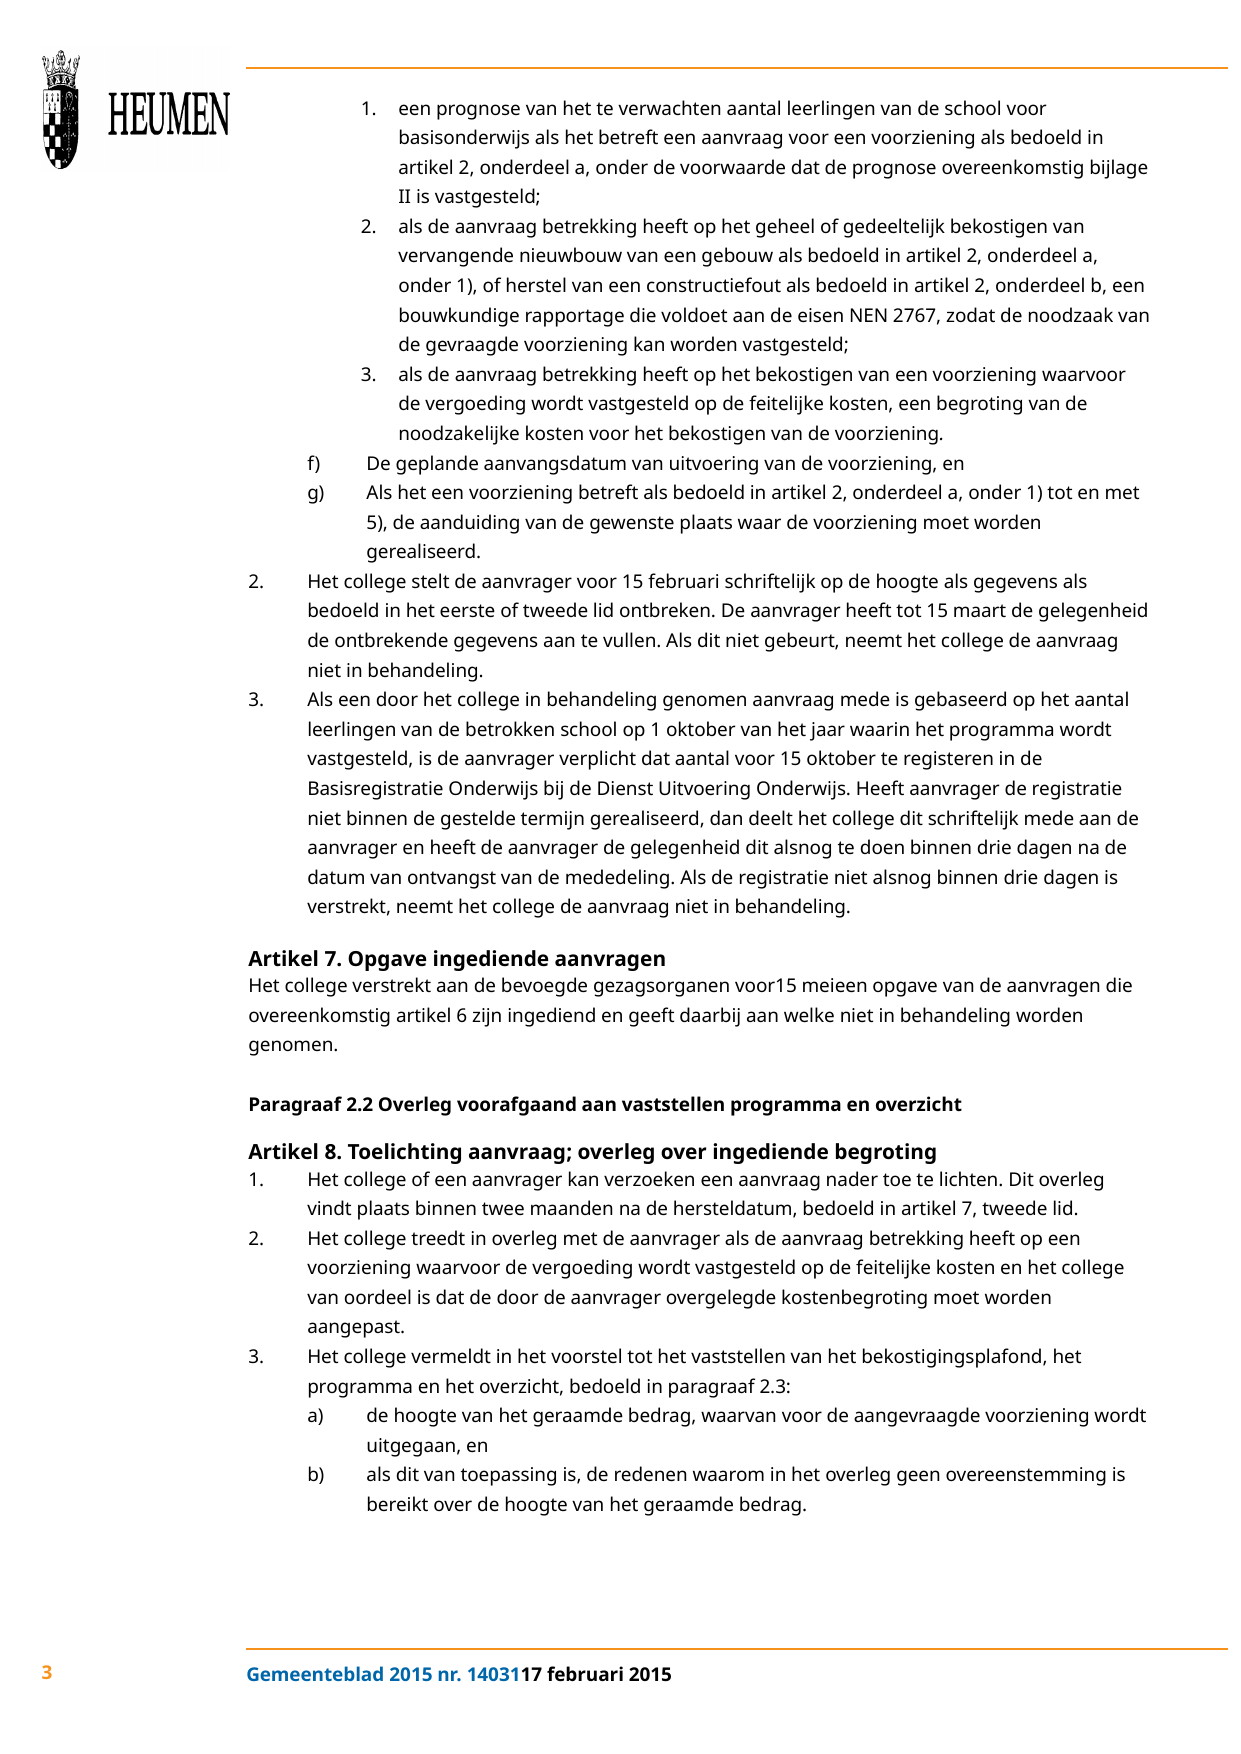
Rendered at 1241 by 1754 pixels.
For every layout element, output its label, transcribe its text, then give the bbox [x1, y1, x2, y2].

list als de aanvraag betrekking heeft op het bekostigen van een voorziening waarvoor de vergoeding wordt vastgesteld op de feitelijke kosten, een begroting van de noodzakelijke kosten voor het bekostigen van de voorziening. [361, 361, 1152, 446]
picture [41, 47, 231, 172]
text Artikel 7. Opgave ingediende aanvragen [248, 944, 1152, 972]
list Het college treedt in overleg met de aanvrager als de aanvraag betrekking heeft op een voorziening waarvoor de vergoeding wordt vastgesteld op de feitelijke kosten en het college van oordeel is dat de door de aanvrager overgelegde kostenbegroting moet worden aangepast. [248, 1225, 1152, 1339]
list de hoogte van het geraamde bedrag, waarvan voor de aangevraagde voorziening wordt uitgegaan, en [307, 1402, 1152, 1458]
list Het college of een aanvrager kan verzoeken een aanvraag nader toe te lichten. Dit overleg vindt plaats binnen twee maanden na de hersteldatum, bedoeld in artikel 7, tweede lid. [248, 1166, 1152, 1221]
list Het college stelt de aanvrager voor 15 februari schriftelijk op de hoogte als gegevens als bedoeld in het eerste of tweede lid ontbreken. De aanvrager heeft tot 15 maart de gelegenheid de ontbrekende gegevens aan te vullen. Als dit niet gebeurt, neemt het college de aanvraag niet in behandeling. [248, 568, 1152, 683]
list Het college vermeldt in het voorstel tot het vaststellen van het bekostigingsplafond, het programma en het overzicht, bedoeld in paragraaf 2.3: [248, 1343, 1152, 1398]
list Als het een voorziening betreft als bedoeld in artikel 2, onderdeel a, onder 1) tot en met 5), de aanduiding van de gewenste plaats waar de voorziening moet worden gerealiseerd. [307, 479, 1152, 564]
list een prognose van het te verwachten aantal leerlingen van de school voor basisonderwijs als het betreft een aanvraag voor een voorziening als bedoeld in artikel 2, onderdeel a, onder de voorwaarde dat de prognose overeenkomstig bijlage II is vastgesteld; [361, 95, 1152, 209]
list als dit van toepassing is, de redenen waarom in het overleg geen overeenstemming is bereikt over de hoogte van het geraamde bedrag. [307, 1462, 1152, 1517]
text Het college verstrekt aan de bevoegde gezagsorganen voor15 meieen opgave van de aanvragen die overeenkomstig artikel 6 zijn ingediend en geeft daarbij aan welke niet in behandeling worden genomen. [248, 972, 1152, 1057]
text Paragraaf 2.2 Overleg voorafgaand aan vaststellen programma en overzicht [248, 1091, 1152, 1116]
text Artikel 8. Toelichting aanvraag; overleg over ingediende begroting [248, 1137, 1152, 1166]
list Als een door het college in behandeling genomen aanvraag mede is gebaseerd op het aantal leerlingen van de betrokken school op 1 oktober van het jaar waarin het programma wordt vastgesteld, is de aanvrager verplicht dat aantal voor 15 oktober te registeren in de Basisregistratie Onderwijs bij de Dienst Uitvoering Onderwijs. Heeft aanvrager de registratie niet binnen de gestelde termijn gerealiseerd, dan deelt het college dit schriftelijk mede aan de aanvrager en heeft de aanvrager de gelegenheid dit alsnog te doen binnen drie dagen na de datum van ontvangst van de mededeling. Als de registratie niet alsnog binnen drie dagen is verstrekt, neemt het college de aanvraag niet in behandeling. [248, 686, 1152, 919]
list als de aanvraag betrekking heeft op het geheel of gedeeltelijk bekostigen van vervangende nieuwbouw van een gebouw als bedoeld in artikel 2, onderdeel a, onder 1), of herstel van een constructiefout als bedoeld in artikel 2, onderdeel b, een bouwkundige rapportage die voldoet aan de eisen NEN 2767, zodat de noodzaak van de gevraagde voorziening kan worden vastgesteld; [361, 213, 1152, 357]
list De geplande aanvangsdatum van uitvoering van de voorziening, en [307, 450, 1152, 476]
